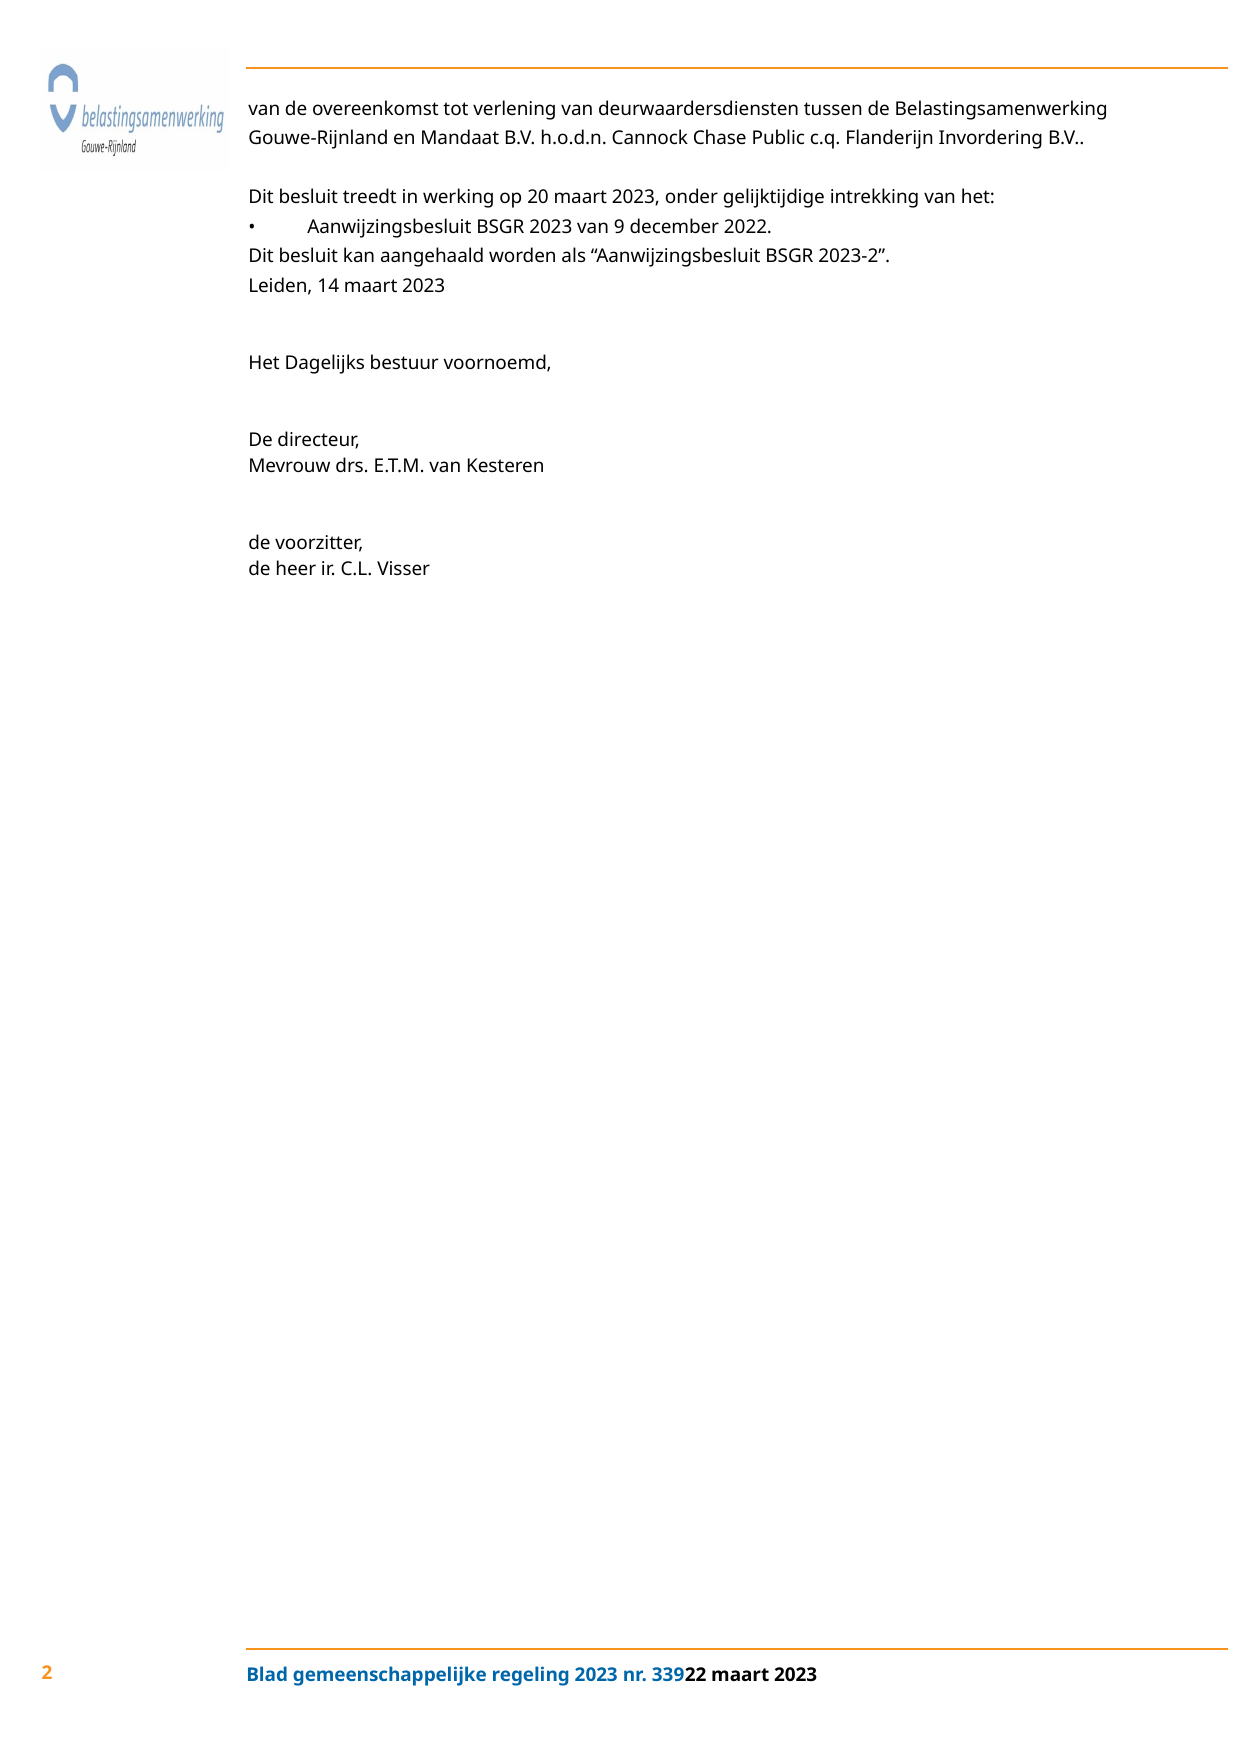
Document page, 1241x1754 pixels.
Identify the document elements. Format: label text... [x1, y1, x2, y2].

text van de overeenkomst tot verlening van deurwaardersdiensten tussen de Belastingsamenwerking Gouwe-Rijnland en Mandaat B.V. h.o.d.n. Cannock Chase Public c.q. Flanderijn Invordering B.V.. [248, 95, 1152, 150]
text de heer ir. C.L. Visser [248, 555, 1152, 581]
text Dit besluit kan aangehaald worden als “Aanwijzingsbesluit BSGR 2023-2”. [248, 243, 1152, 268]
text Mevrouw drs. E.T.M. van Kesteren [248, 452, 1152, 478]
text De directeur, [248, 427, 1152, 452]
text Dit besluit treedt in werking op 20 maart 2023, onder gelijktijdige intrekking van het: [248, 183, 1152, 209]
picture [41, 47, 231, 172]
text Het Dagelijks bestuur voornoemd, [248, 349, 1152, 375]
list Aanwijzingsbesluit BSGR 2023 van 9 december 2022. [248, 213, 1152, 239]
text Leiden, 14 maart 2023 [248, 272, 1152, 298]
text de voorzitter, [248, 529, 1152, 555]
